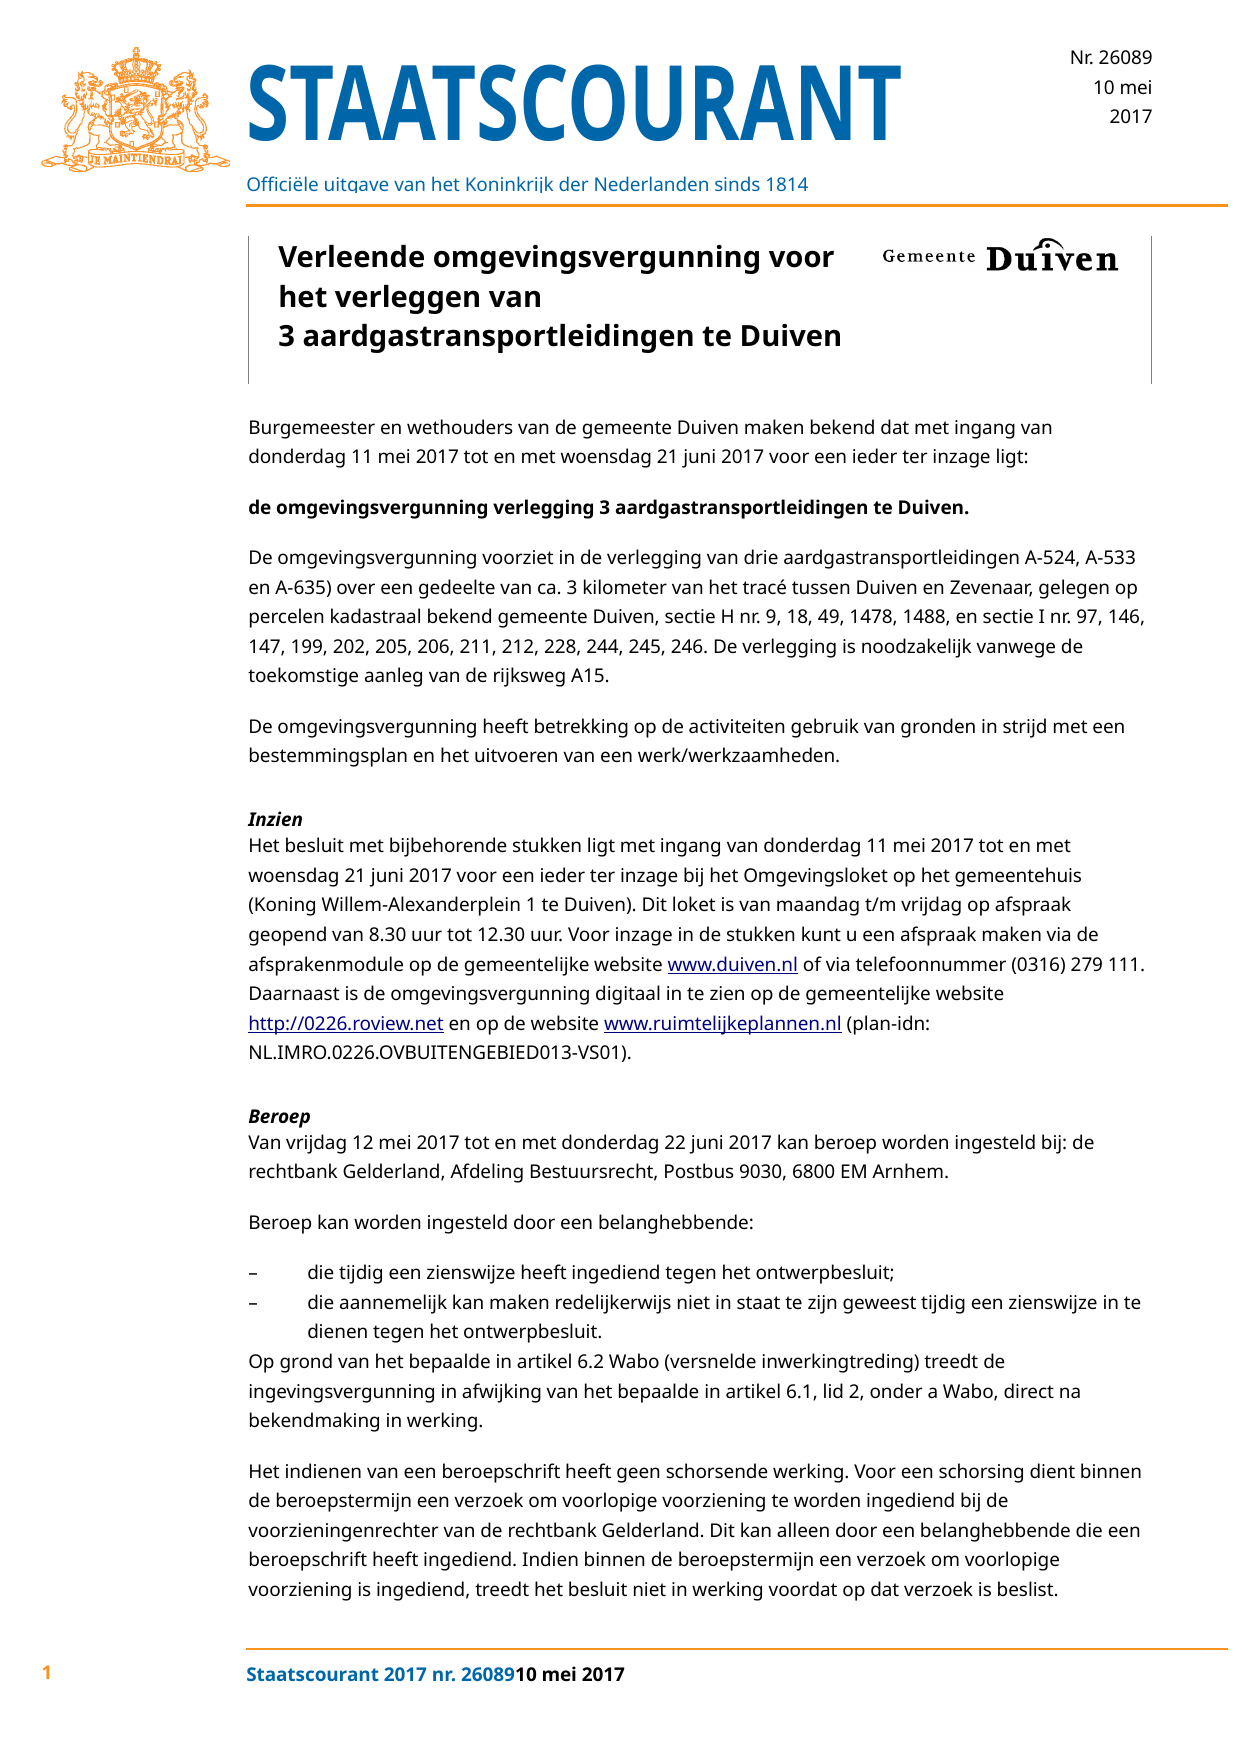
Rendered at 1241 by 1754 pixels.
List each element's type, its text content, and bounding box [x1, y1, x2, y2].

text De omgevingsvergunning voorziet in de verlegging van drie aardgastransportleidingen A-524, A-533 en A-635) over een gedeelte van ca. 3 kilometer van het tracé tussen Duiven en Zevenaar, gelegen op percelen kadastraal bekend gemeente Duiven, sectie H nr. 9, 18, 49, 1478, 1488, en sectie I nr. 97, 146, 147, 199, 202, 205, 206, 211, 212, 228, 244, 245, 246. De verlegging is noodzakelijk vanwege de toekomstige aanleg van de rijksweg A15. [248, 544, 1152, 688]
list die aannemelijk kan maken redelijkerwijs niet in staat te zijn geweest tijdig een zienswijze in te dienen tegen het ontwerpbesluit. [248, 1289, 1152, 1344]
text Beroep kan worden ingesteld door een belanghebbende: [248, 1209, 1152, 1235]
text de omgevingsvergunning verlegging 3 aardgastransportleidingen te Duiven. [248, 494, 1152, 520]
text Het besluit met bijbehorende stukken ligt met ingang van donderdag 11 mei 2017 tot en met woensdag 21 juni 2017 voor een ieder ter inzage bij het Omgevingsloket op het gemeentehuis (Koning Willem-Alexanderplein 1 te Duiven). Dit loket is van maandag t/m vrijdag op afspraak geopend van 8.30 uur tot 12.30 uur. Voor inzage in de stukken kunt u een afspraak maken via de afsprakenmodule op de gemeentelijke website www.duiven.nl of via telefoonnummer (0316) 279 111. Daarnaast is de omgevingsvergunning digitaal in te zien op de gemeentelijke website http://0226.roview.net en op de website www.ruimtelijkeplannen.nl (plan-idn: NL.IMRO.0226.OVBUITENGEBIED013-VS01). [248, 832, 1152, 1065]
table_header Verleende omgevingsvergunning voor het verleggen van 3 aardgastransportleidingen te Duiven [249, 236, 850, 384]
text Beroep [248, 1103, 1152, 1129]
text Van vrijdag 12 mei 2017 tot en met donderdag 22 juni 2017 kan beroep worden ingesteld bij: de rechtbank Gelderland, Afdeling Bestuursrecht, Postbus 9030, 6800 EM Arnhem. [248, 1129, 1152, 1184]
text Op grond van het bepaalde in artikel 6.2 Wabo (versnelde inwerkingtreding) treedt de ingevingsvergunning in afwijking van het bepaalde in artikel 6.1, lid 2, onder a Wabo, direct na bekendmaking in werking. [248, 1348, 1152, 1433]
table_header [850, 236, 1151, 384]
text Burgemeester en wethouders van de gemeente Duiven maken bekend dat met ingang van donderdag 11 mei 2017 tot en met woensdag 21 juni 2017 voor een ieder ter inzage ligt: [248, 414, 1152, 469]
text De omgevingsvergunning heeft betrekking op de activiteiten gebruik van gronden in strijd met een bestemmingsplan en het uitvoeren van een werk/werkzaamheden. [248, 713, 1152, 768]
text Het indienen van een beroepschrift heeft geen schorsende werking. Voor een schorsing dient binnen de beroepstermijn een verzoek om voorlopige voorziening te worden ingediend bij de voorzieningenrechter van de rechtbank Gelderland. Dit kan alleen door een belanghebbende die een beroepschrift heeft ingediend. Indien binnen de beroepstermijn een verzoek om voorlopige voorziening is ingediend, treedt het besluit niet in werking voordat op dat verzoek is beslist. [248, 1458, 1152, 1602]
picture [41, 47, 231, 172]
picture [882, 236, 1119, 271]
text Inzien [248, 807, 1152, 832]
list die tijdig een zienswijze heeft ingediend tegen het ontwerpbesluit; [248, 1259, 1152, 1285]
